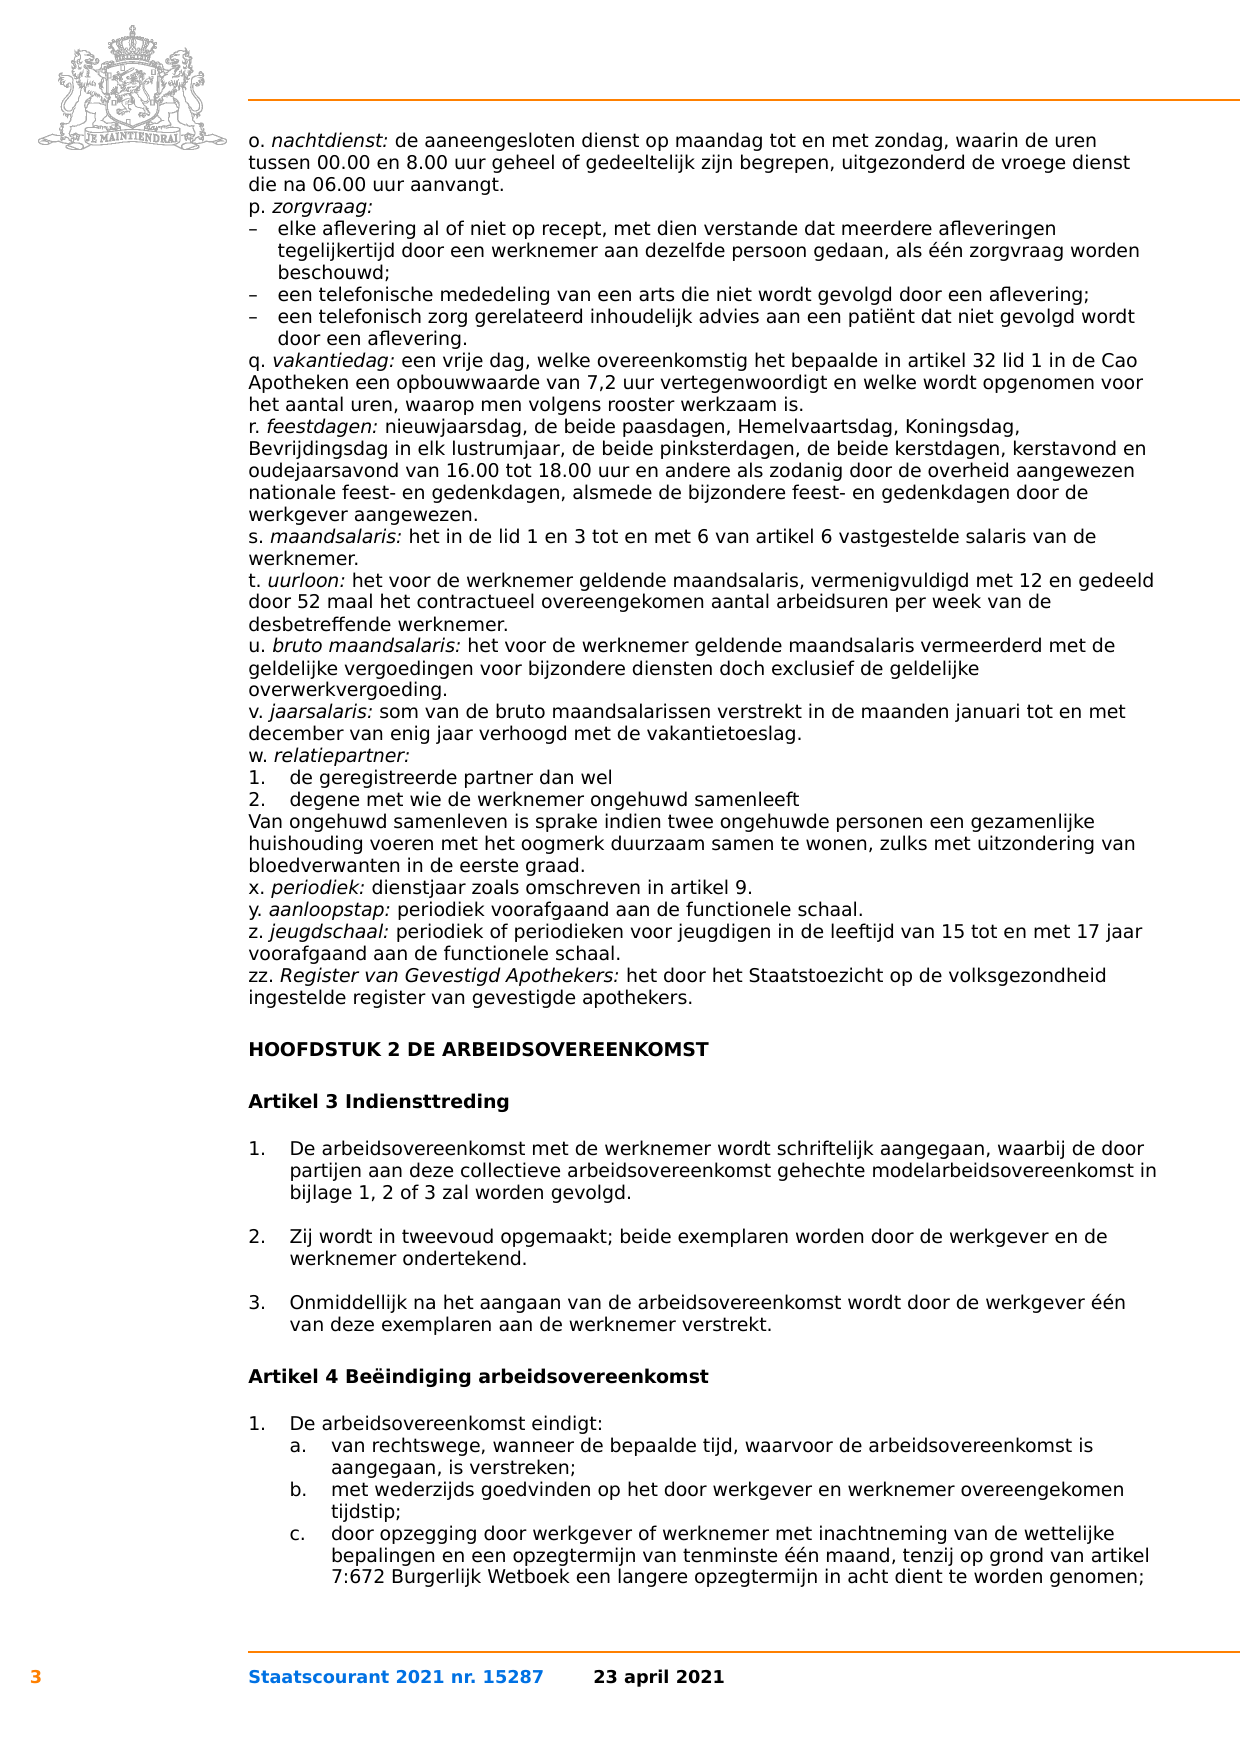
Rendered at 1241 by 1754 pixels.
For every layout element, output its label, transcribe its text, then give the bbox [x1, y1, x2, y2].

subtitle Artikel 3 Indiensttreding [248, 1091, 1163, 1113]
subtitle Artikel 4 Beëindiging arbeidsovereenkomst [248, 1366, 1163, 1388]
text t. uurloon: het voor de werknemer geldende maandsalaris, vermenigvuldigd met 12 en gedeeld door 52 maal het contractueel overeengekomen aantal arbeidsuren per week van de desbetreffende werknemer. [248, 569, 1163, 635]
picture [38, 25, 227, 150]
text s. maandsalaris: het in de lid 1 en 3 tot en met 6 van artikel 6 vastgestelde salaris van de werknemer. [248, 526, 1163, 569]
text p. zorgvraag: [248, 196, 1163, 218]
text Van ongehuwd samenleven is sprake indien twee ongehuwde personen een gezamenlijke huishouding voeren met het oogmerk duurzaam samen te wonen, zulks met uitzondering van bloedverwanten in de eerste graad. [248, 811, 1163, 877]
text 1. de geregistreerde partner dan wel [248, 767, 1163, 789]
text – een telefonische mededeling van een arts die niet wordt gevolgd door een aflevering; [248, 284, 1163, 306]
text – elke aflevering al of niet op recept, met dien verstande dat meerdere afleveringen tegelijkertijd door een werknemer aan dezelfde persoon gedaan, als één zorgvraag worden beschouwd; [248, 218, 1163, 284]
text 2. degene met wie de werknemer ongehuwd samenleeft [248, 789, 1163, 811]
text w. relatiepartner: [248, 745, 1163, 767]
text 3. Onmiddellijk na het aangaan van de arbeidsovereenkomst wordt door de werkgever één van deze exemplaren aan de werknemer verstrekt. [248, 1292, 1163, 1336]
subtitle HOOFDSTUK 2 DE ARBEIDSOVEREENKOMST [248, 1039, 1163, 1061]
text 1. De arbeidsovereenkomst met de werknemer wordt schriftelijk aangegaan, waarbij de door partijen aan deze collectieve arbeidsovereenkomst gehechte modelarbeidsovereenkomst in bijlage 1, 2 of 3 zal worden gevolgd. [248, 1138, 1163, 1204]
text v. jaarsalaris: som van de bruto maandsalarissen verstrekt in de maanden januari tot en met december van enig jaar verhoogd met de vakantietoeslag. [248, 701, 1163, 745]
text c. door opzegging door werkgever of werknemer met inachtneming van de wettelijke bepalingen en een opzegtermijn van tenminste één maand, tenzij op grond van artikel 7:672 Burgerlijk Wetboek een langere opzegtermijn in acht dient te worden genomen; [289, 1522, 1163, 1588]
text u. bruto maandsalaris: het voor de werknemer geldende maandsalaris vermeerderd met de geldelijke vergoedingen voor bijzondere diensten doch exclusief de geldelijke overwerkvergoeding. [248, 635, 1163, 701]
text b. met wederzijds goedvinden op het door werkgever en werknemer overeengekomen tijdstip; [289, 1478, 1163, 1522]
text r. feestdagen: nieuwjaarsdag, de beide paasdagen, Hemelvaartsdag, Koningsdag, Bevrijdingsdag in elk lustrumjaar, de beide pinksterdagen, de beide kerstdagen, kerstavond en oudejaarsavond van 16.00 tot 18.00 uur en andere als zodanig door de overheid aangewezen nationale feest- en gedenkdagen, alsmede de bijzondere feest- en gedenkdagen door de werkgever aangewezen. [248, 416, 1163, 526]
text o. nachtdienst: de aaneengesloten dienst op maandag tot en met zondag, waarin de uren tussen 00.00 en 8.00 uur geheel of gedeeltelijk zijn begrepen, uitgezonderd de vroege dienst die na 06.00 uur aanvangt. [248, 130, 1163, 196]
text 2. Zij wordt in tweevoud opgemaakt; beide exemplaren worden door de werkgever en de werknemer ondertekend. [248, 1226, 1163, 1270]
text y. aanloopstap: periodiek voorafgaand aan de functionele schaal. [248, 899, 1163, 921]
text q. vakantiedag: een vrije dag, welke overeenkomstig het bepaalde in artikel 32 lid 1 in de Cao Apotheken een opbouwwaarde van 7,2 uur vertegenwoordigt en welke wordt opgenomen voor het aantal uren, waarop men volgens rooster werkzaam is. [248, 350, 1163, 416]
text – een telefonisch zorg gerelateerd inhoudelijk advies aan een patiënt dat niet gevolgd wordt door een aflevering. [248, 306, 1163, 350]
text z. jeugdschaal: periodiek of periodieken voor jeugdigen in de leeftijd van 15 tot en met 17 jaar voorafgaand aan de functionele schaal. [248, 921, 1163, 965]
text a. van rechtswege, wanneer de bepaalde tijd, waarvoor de arbeidsovereenkomst is aangegaan, is verstreken; [289, 1434, 1163, 1478]
text 1. De arbeidsovereenkomst eindigt: [248, 1413, 1163, 1434]
text zz. Register van Gevestigd Apothekers: het door het Staatstoezicht op de volksgezondheid ingestelde register van gevestigde apothekers. [248, 965, 1163, 1009]
text x. periodiek: dienstjaar zoals omschreven in artikel 9. [248, 877, 1163, 899]
